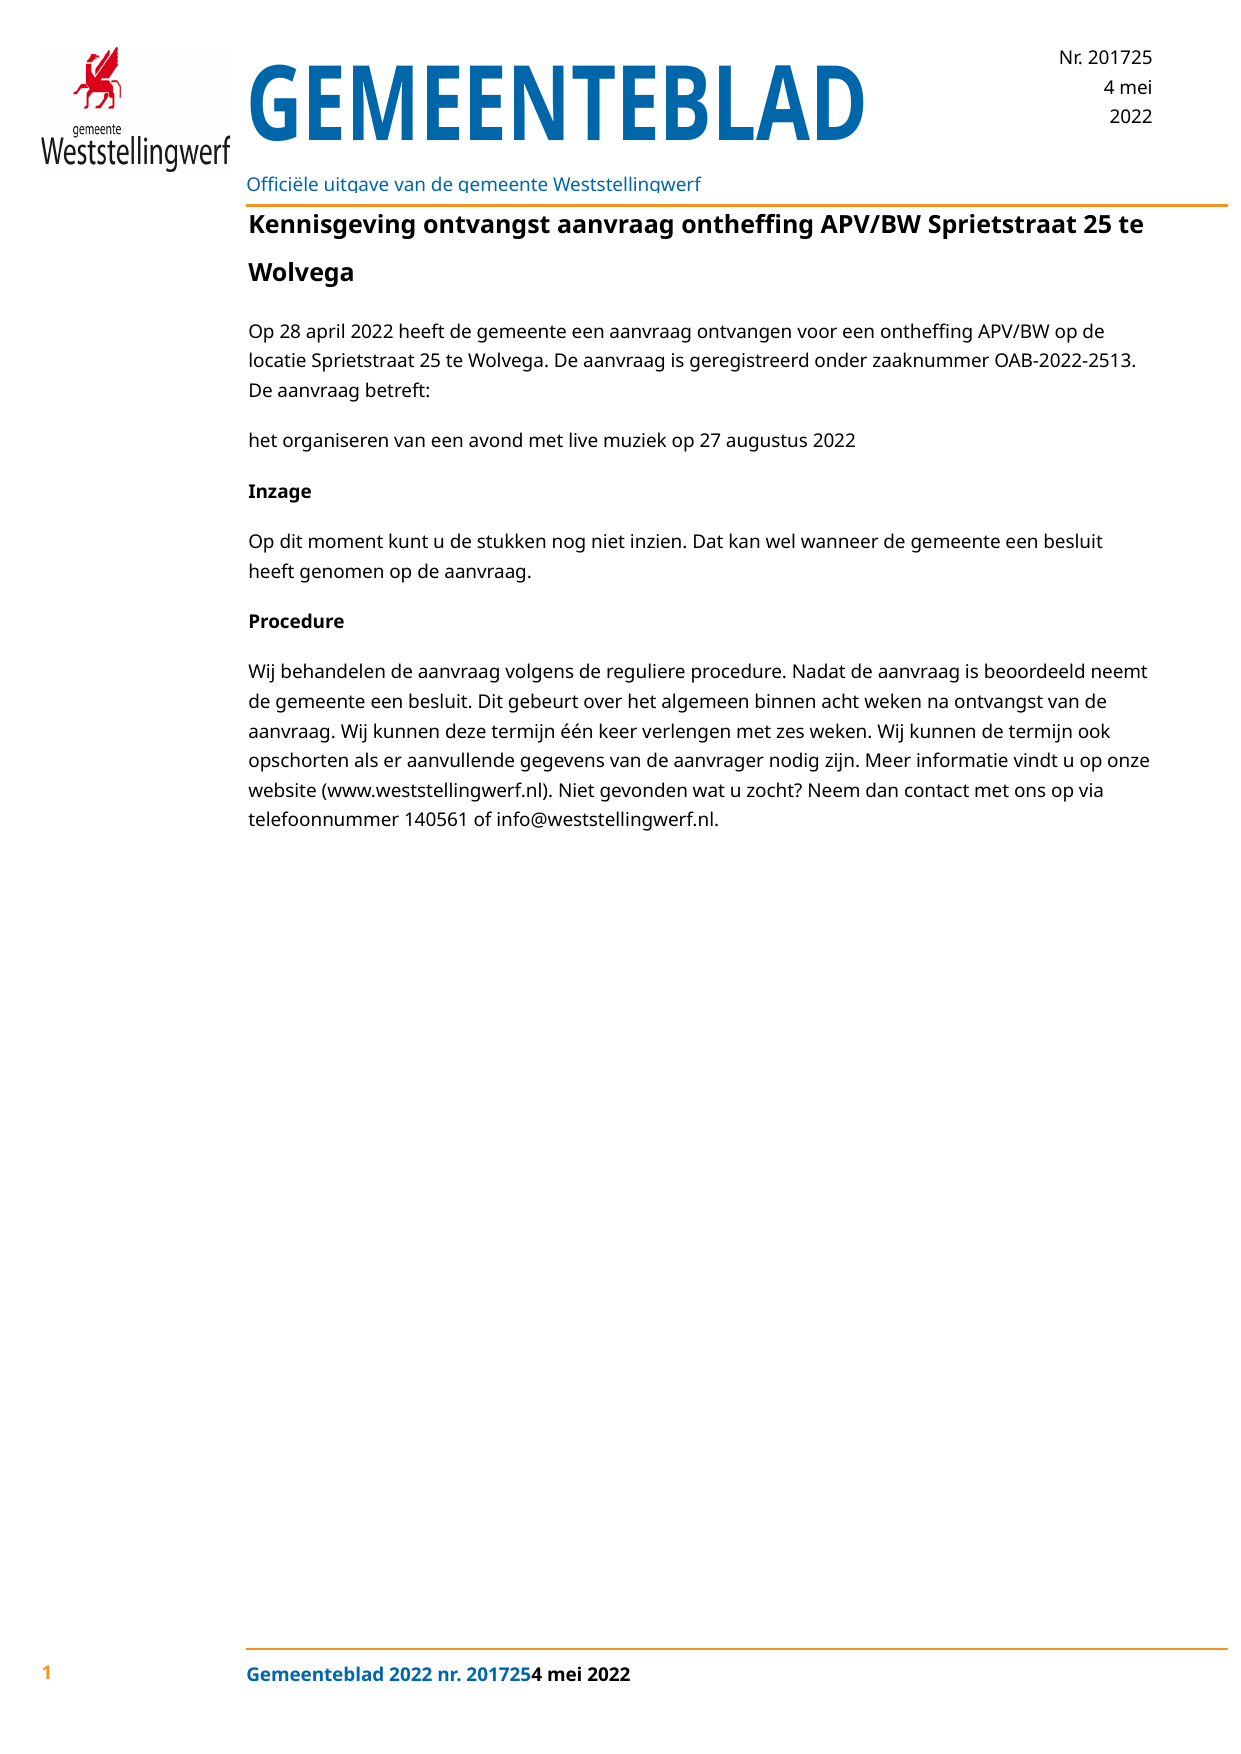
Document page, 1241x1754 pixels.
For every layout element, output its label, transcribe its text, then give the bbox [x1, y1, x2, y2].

text het organiseren van een avond met live muziek op 27 augustus 2022 [248, 427, 1152, 453]
text Inzage [248, 478, 1152, 504]
text Kennisgeving ontvangst aanvraag ontheffing APV/BW Sprietstraat 25 te Wolvega [248, 207, 1152, 288]
text Wij behandelen de aanvraag volgens de reguliere procedure. Nadat de aanvraag is beoordeeld neemt de gemeente een besluit. Dit gebeurt over het algemeen binnen acht weken na ontvangst van de aanvraag. Wij kunnen deze termijn één keer verlengen met zes weken. Wij kunnen de termijn ook opschorten als er aanvullende gegevens van de aanvrager nodig zijn. Meer informatie vindt u op onze website (www.weststellingwerf.nl). Niet gevonden wat u zocht? Neem dan contact met ons op via telefoonnummer 140561 of info@weststellingwerf.nl. [248, 659, 1152, 832]
text Op 28 april 2022 heeft de gemeente een aanvraag ontvangen voor een ontheffing APV/BW op de locatie Sprietstraat 25 te Wolvega. De aanvraag is geregistreerd onder zaaknummer OAB-2022-2513. De aanvraag betreft: [248, 318, 1152, 403]
text Procedure [248, 608, 1152, 634]
text Op dit moment kunt u de stukken nog niet inzien. Dat kan wel wanneer de gemeente een besluit heeft genomen op de aanvraag. [248, 528, 1152, 584]
picture [41, 47, 231, 172]
